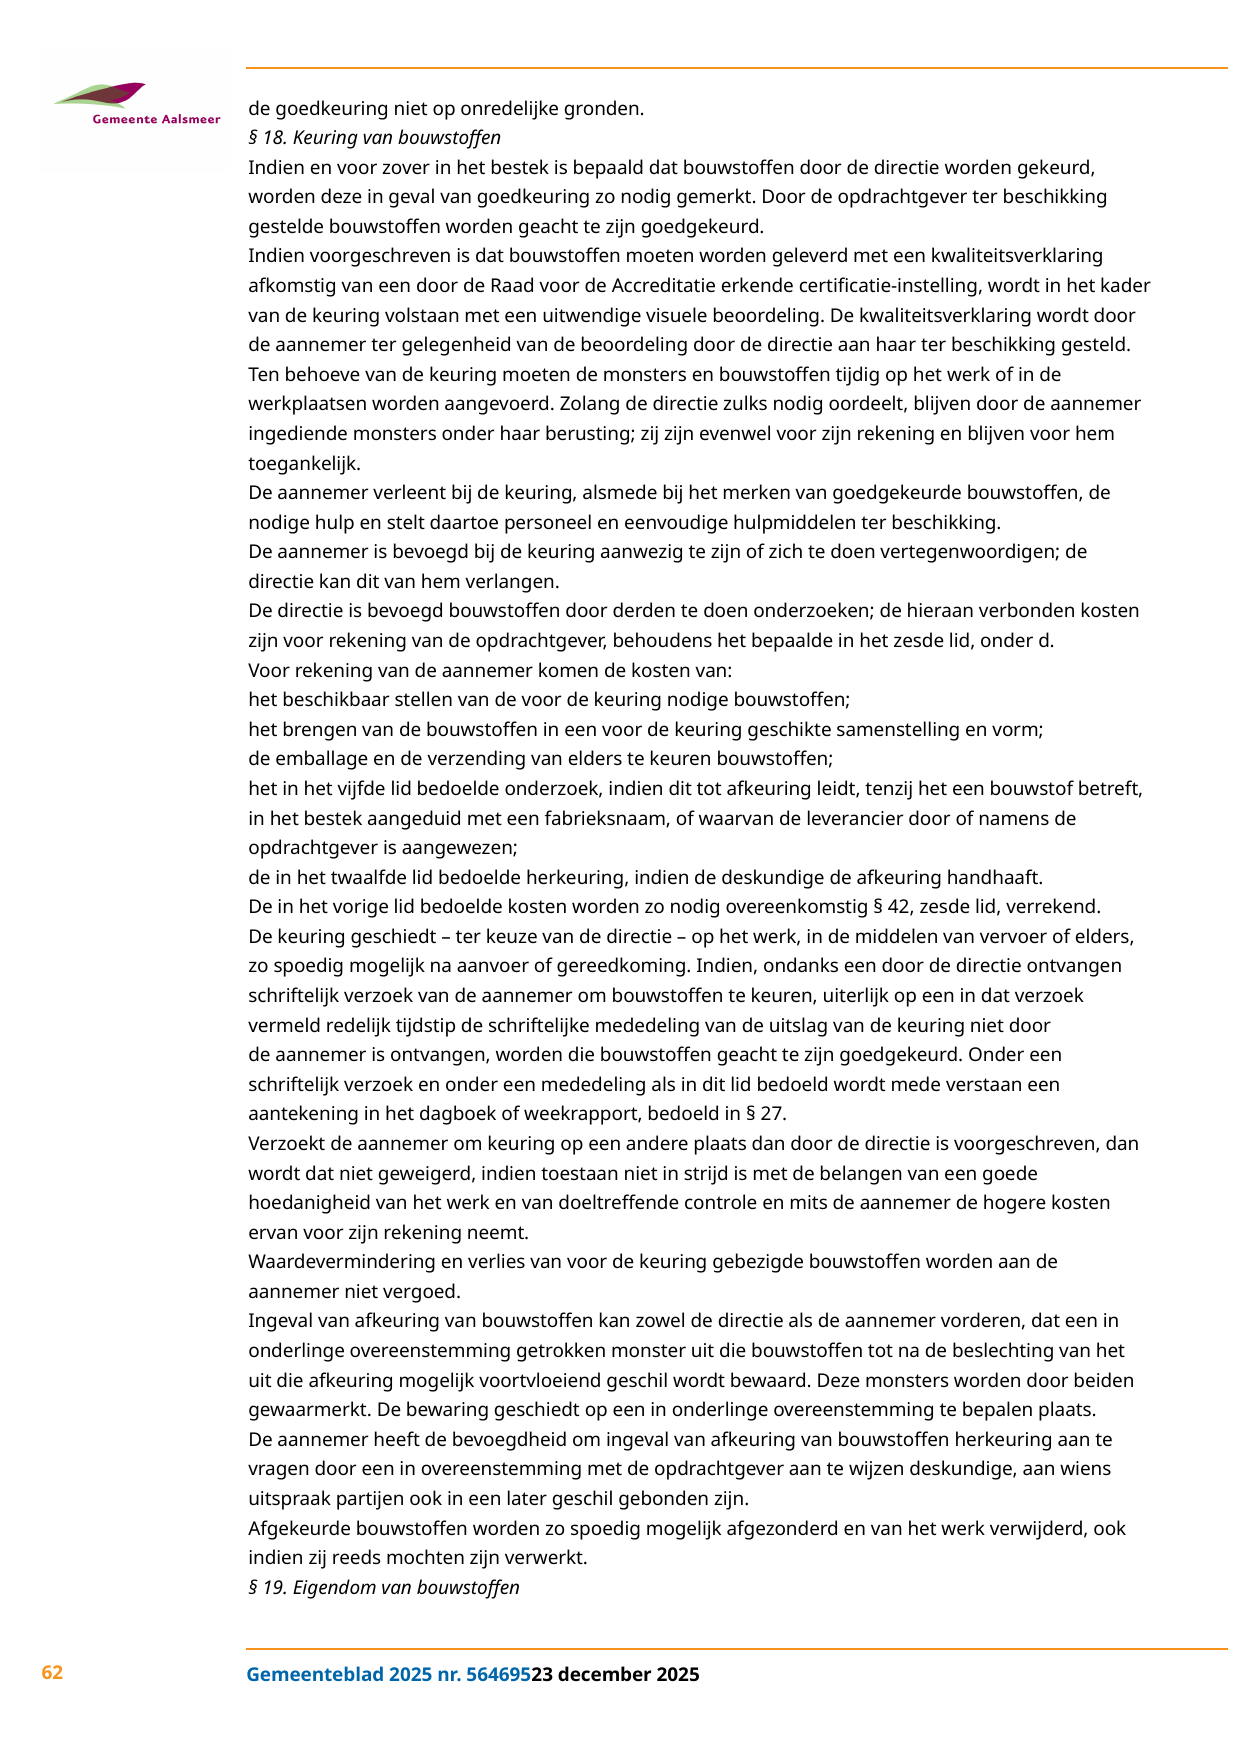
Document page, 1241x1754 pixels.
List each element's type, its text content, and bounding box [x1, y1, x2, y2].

text het beschikbaar stellen van de voor de keuring nodige bouwstoffen; [248, 686, 1152, 712]
text het in het vijfde lid bedoelde onderzoek, indien dit tot afkeuring leidt, tenzij het een bouwstof betreft, in het bestek aangeduid met een fabrieksnaam, of waarvan de leverancier door of namens de opdrachtgever is aangewezen; [248, 775, 1152, 860]
text § 19. Eigendom van bouwstoffen [248, 1574, 1152, 1600]
text Indien en voor zover in het bestek is bepaald dat bouwstoffen door de directie worden gekeurd, worden deze in geval van goedkeuring zo nodig gemerkt. Door de opdrachtgever ter beschikking gestelde bouwstoffen worden geacht te zijn goedgekeurd. [248, 154, 1152, 239]
text § 18. Keuring van bouwstoffen [248, 124, 1152, 150]
text de aannemer is ontvangen, worden die bouwstoffen geacht te zijn goedgekeurd. Onder een schriftelijk verzoek en onder een mededeling als in dit lid bedoeld wordt mede verstaan een aantekening in het dagboek of weekrapport, bedoeld in § 27. [248, 1041, 1152, 1126]
picture [41, 47, 231, 172]
text Ingeval van afkeuring van bouwstoffen kan zowel de directie als de aannemer vorderen, dat een in onderlinge overeenstemming getrokken monster uit die bouwstoffen tot na de beslechting van het uit die afkeuring mogelijk voortvloeiend geschil wordt bewaard. Deze monsters worden door beiden gewaarmerkt. De bewaring geschiedt op een in onderlinge overeenstemming te bepalen plaats. [248, 1308, 1152, 1422]
text Afgekeurde bouwstoffen worden zo spoedig mogelijk afgezonderd en van het werk verwijderd, ook indien zij reeds mochten zijn verwerkt. [248, 1515, 1152, 1570]
text de in het twaalfde lid bedoelde herkeuring, indien de deskundige de afkeuring handhaaft. [248, 864, 1152, 890]
text De directie is bevoegd bouwstoffen door derden te doen onderzoeken; de hieraan verbonden kosten zijn voor rekening van de opdrachtgever, behoudens het bepaalde in het zesde lid, onder d. [248, 598, 1152, 653]
text De in het vorige lid bedoelde kosten worden zo nodig overeenkomstig § 42, zesde lid, verrekend. [248, 893, 1152, 919]
text Verzoekt de aannemer om keuring op een andere plaats dan door de directie is voorgeschreven, dan wordt dat niet geweigerd, indien toestaan niet in strijd is met de belangen van een goede hoedanigheid van het werk en van doeltreffende controle en mits de aannemer de hogere kosten ervan voor zijn rekening neemt. [248, 1130, 1152, 1245]
text Ten behoeve van de keuring moeten de monsters en bouwstoffen tijdig op het werk of in de werkplaatsen worden aangevoerd. Zolang de directie zulks nodig oordeelt, blijven door de aannemer ingediende monsters onder haar berusting; zij zijn evenwel voor zijn rekening en blijven voor hem toegankelijk. [248, 361, 1152, 476]
text de goedkeuring niet op onredelijke gronden. [248, 95, 1152, 121]
text De aannemer is bevoegd bij de keuring aanwezig te zijn of zich te doen vertegenwoordigen; de directie kan dit van hem verlangen. [248, 538, 1152, 594]
text Voor rekening van de aannemer komen de kosten van: [248, 657, 1152, 683]
text Indien voorgeschreven is dat bouwstoffen moeten worden geleverd met een kwaliteitsverklaring afkomstig van een door de Raad voor de Accreditatie erkende certificatie-instelling, wordt in het kader van de keuring volstaan met een uitwendige visuele beoordeling. De kwaliteitsverklaring wordt door de aannemer ter gelegenheid van de beoordeling door de directie aan haar ter beschikking gesteld. [248, 243, 1152, 357]
text De aannemer verleent bij de keuring, alsmede bij het merken van goedgekeurde bouwstoffen, de nodige hulp en stelt daartoe personeel en eenvoudige hulpmiddelen ter beschikking. [248, 479, 1152, 535]
text De aannemer heeft de bevoegdheid om ingeval van afkeuring van bouwstoffen herkeuring aan te vragen door een in overeenstemming met de opdrachtgever aan te wijzen deskundige, aan wiens uitspraak partijen ook in een later geschil gebonden zijn. [248, 1426, 1152, 1511]
text het brengen van de bouwstoffen in een voor de keuring geschikte samenstelling en vorm; [248, 716, 1152, 742]
text Waardevermindering en verlies van voor de keuring gebezigde bouwstoffen worden aan de aannemer niet vergoed. [248, 1248, 1152, 1304]
text De keuring geschiedt – ter keuze van de directie – op het werk, in de middelen van vervoer of elders, zo spoedig mogelijk na aanvoer of gereedkoming. Indien, ondanks een door de directie ontvangen schriftelijk verzoek van de aannemer om bouwstoffen te keuren, uiterlijk op een in dat verzoek vermeld redelijk tijdstip de schriftelijke mededeling van de uitslag van de keuring niet door [248, 923, 1152, 1038]
text de emballage en de verzending van elders te keuren bouwstoffen; [248, 746, 1152, 771]
